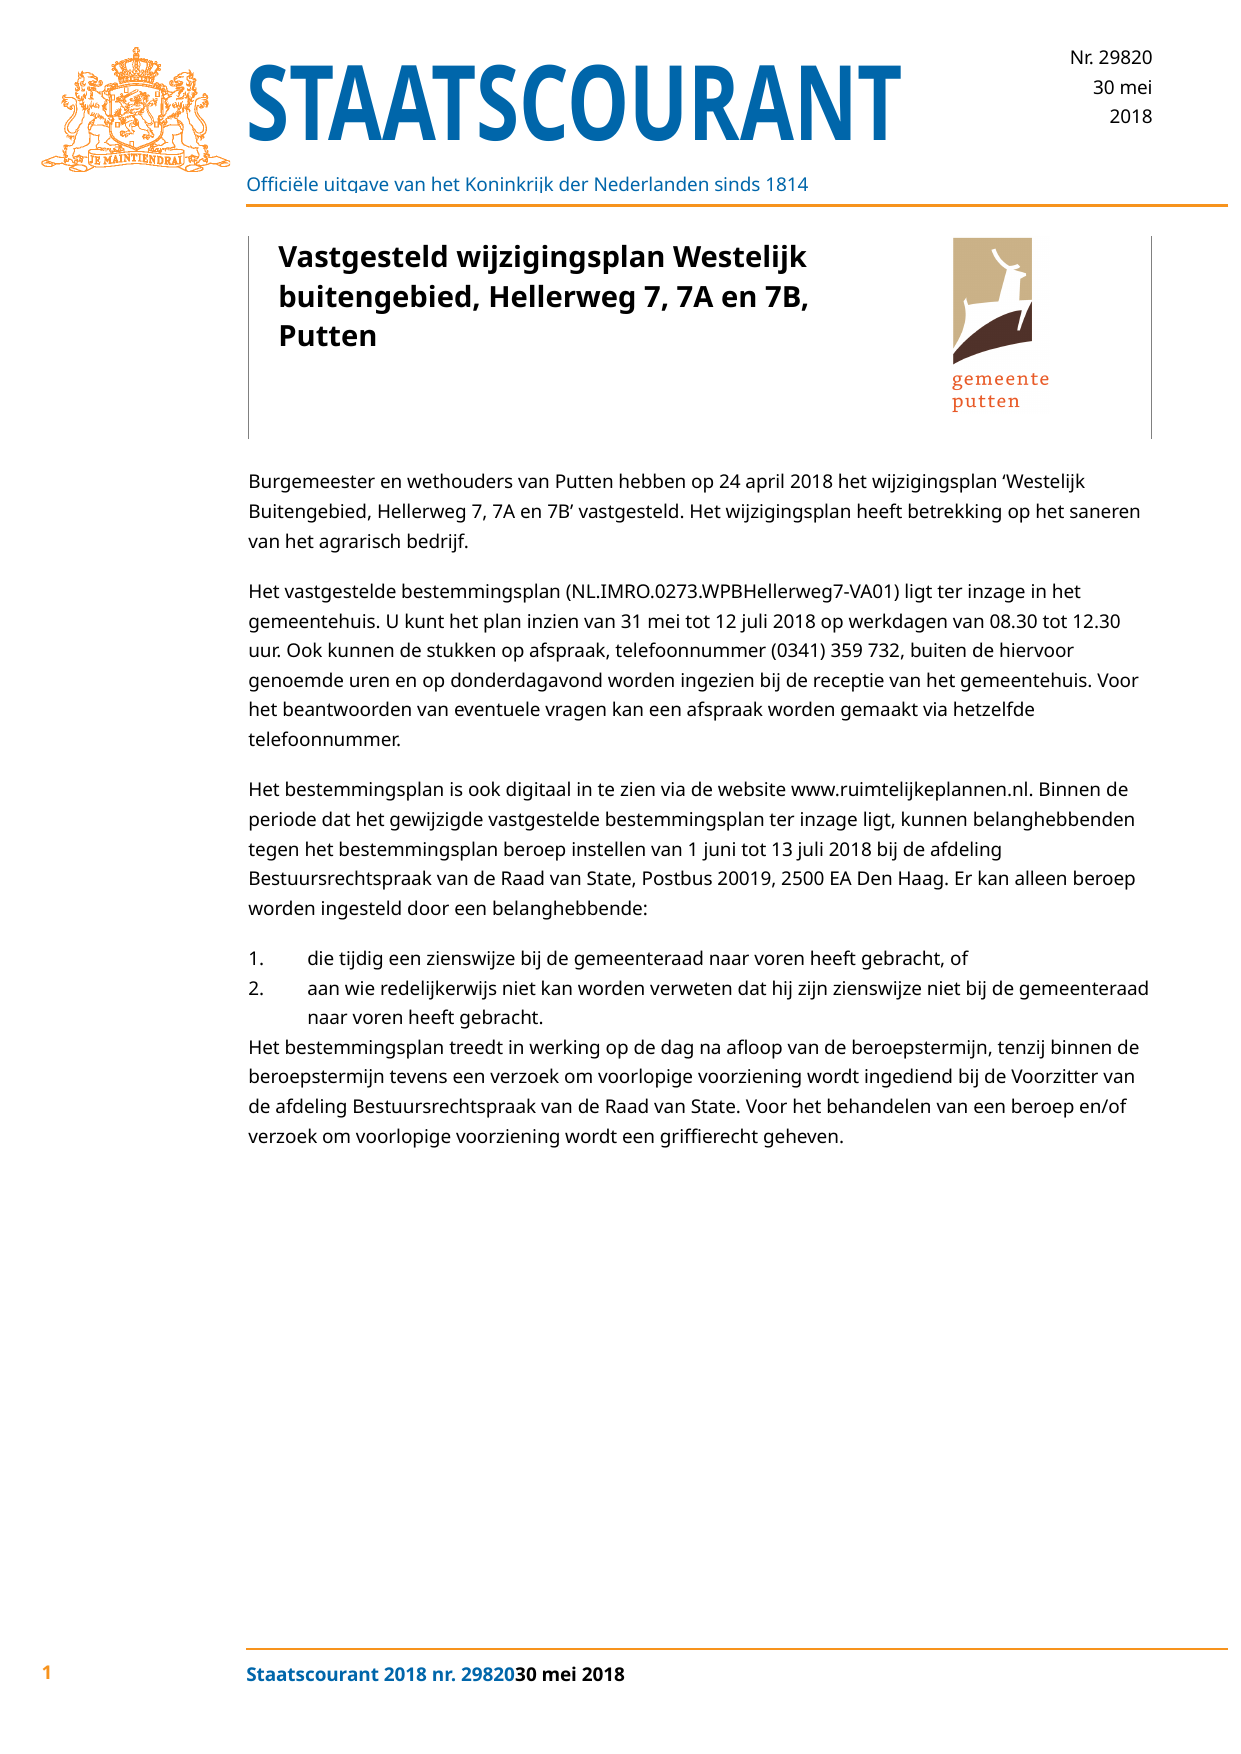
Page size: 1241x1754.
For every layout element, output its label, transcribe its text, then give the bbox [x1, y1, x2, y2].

picture [41, 47, 231, 172]
text Het bestemmingsplan treedt in werking op de dag na afloop van de beroepstermijn, tenzij binnen de beroepstermijn tevens een verzoek om voorlopige voorziening wordt ingediend bij de Voorzitter van de afdeling Bestuursrechtspraak van de Raad van State. Voor het behandelen van een beroep en/of verzoek om voorlopige voorziening wordt een griffierecht geheven. [248, 1034, 1152, 1148]
table_header [850, 414, 1151, 439]
table_header [850, 236, 951, 413]
table_header [1050, 236, 1151, 413]
text Burgemeester en wethouders van Putten hebben op 24 april 2018 het wijzigingsplan ‘Westelijk Buitengebied, Hellerweg 7, 7A en 7B’ vastgesteld. Het wijzigingsplan heeft betrekking op het saneren van het agrarisch bedrijf. [248, 469, 1152, 553]
picture [951, 236, 1050, 414]
list die tijdig een zienswijze bij de gemeenteraad naar voren heeft gebracht, of [248, 945, 1152, 971]
text Het bestemmingsplan is ook digitaal in te zien via de website www.ruimtelijkeplannen.nl. Binnen de periode dat het gewijzigde vastgestelde bestemmingsplan ter inzage ligt, kunnen belanghebbenden tegen het bestemmingsplan beroep instellen van 1 juni tot 13 juli 2018 bij de afdeling Bestuursrechtspraak van de Raad van State, Postbus 20019, 2500 EA Den Haag. Er kan alleen beroep worden ingesteld door een belanghebbende: [248, 777, 1152, 921]
text Het vastgestelde bestemmingsplan (NL.IMRO.0273.WPBHellerweg7-VA01) ligt ter inzage in het gemeentehuis. U kunt het plan inzien van 31 mei tot 12 juli 2018 op werkdagen van 08.30 tot 12.30 uur. Ook kunnen de stukken op afspraak, telefoonnummer (0341) 359 732, buiten de hiervoor genoemde uren en op donderdagavond worden ingezien bij de receptie van het gemeentehuis. Voor het beantwoorden van eventuele vragen kan een afspraak worden gemaakt via hetzelfde telefoonnummer. [248, 578, 1152, 752]
list aan wie redelijkerwijs niet kan worden verweten dat hij zijn zienswijze niet bij de gemeenteraad naar voren heeft gebracht. [248, 975, 1152, 1030]
table_header Vastgesteld wijzigingsplan Westelijk buitengebied, Hellerweg 7, 7A en 7B, Putten [249, 236, 850, 439]
